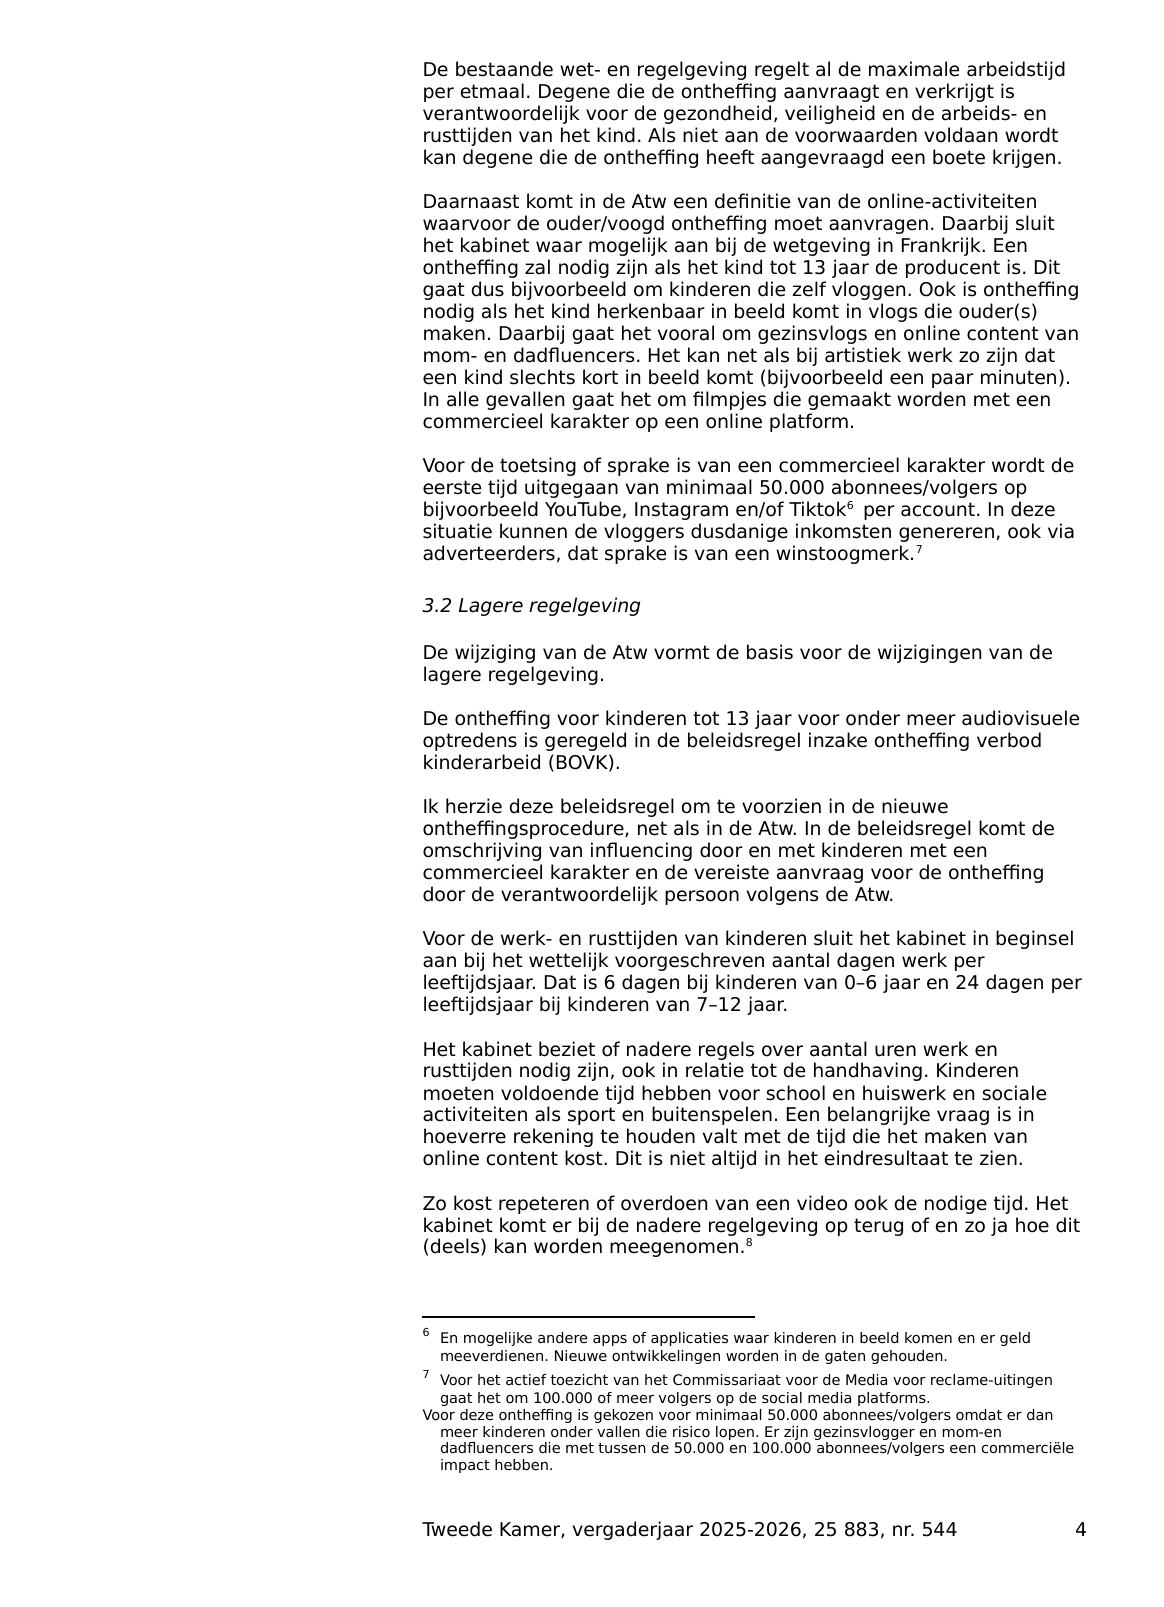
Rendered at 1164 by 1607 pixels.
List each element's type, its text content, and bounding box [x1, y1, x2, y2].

text De bestaande wet- en regelgeving regelt al de maximale arbeidstijd per etmaal. Degene die de ontheffing aanvraagt en verkrijgt is verantwoordelijk voor de gezondheid, veiligheid en de arbeids- en rusttijden van het kind. Als niet aan de voorwaarden voldaan wordt kan degene die de ontheffing heeft aangevraagd een boete krijgen. [422, 59, 1087, 169]
text Voor de toetsing of sprake is van een commercieel karakter wordt de eerste tijd uitgegaan van minimaal 50.000 abonnees/volgers op bijvoorbeeld YouTube, Instagram en/of Tiktok per account. In deze situatie kunnen de vloggers dusdanige inkomsten genereren, ook via adverteerders, dat sprake is van een winstoogmerk. [422, 455, 1087, 565]
text De ontheffing voor kinderen tot 13 jaar voor onder meer audiovisuele optredens is geregeld in de beleidsregel inzake ontheffing verbod kinderarbeid (BOVK). [422, 708, 1087, 774]
text Voor de werk- en rusttijden van kinderen sluit het kabinet in beginsel aan bij het wettelijk voorgeschreven aantal dagen werk per leeftijdsjaar. Dat is 6 dagen bij kinderen van 0–6 jaar en 24 dagen per leeftijdsjaar bij kinderen van 7–12 jaar. [422, 928, 1087, 1016]
text Voor het actief toezicht van het Commissariaat voor de Media voor reclame-uitingen gaat het om 100.000 of meer volgers op de social media platforms. [422, 1368, 1087, 1407]
text Ik herzie deze beleidsregel om te voorzien in de nieuwe ontheffingsprocedure, net als in de Atw. In de beleidsregel komt de omschrijving van influencing door en met kinderen met een commercieel karakter en de vereiste aanvraag voor de ontheffing door de verantwoordelijk persoon volgens de Atw. [422, 796, 1087, 906]
text En mogelijke andere apps of applicaties waar kinderen in beeld komen en er geld meeverdienen. Nieuwe ontwikkelingen worden in de gaten gehouden. [422, 1326, 1087, 1365]
text Zo kost repeteren of overdoen van een video ook de nodige tijd. Het kabinet komt er bij de nadere regelgeving op terug of en zo ja hoe dit (deels) kan worden meegenomen. [422, 1192, 1087, 1258]
text Voor deze ontheffing is gekozen voor minimaal 50.000 abonnees/volgers omdat er dan meer kinderen onder vallen die risico lopen. Er zijn gezinsvlogger en mom-en dadfluencers die met tussen de 50.000 en 100.000 abonnees/volgers een commerciële impact hebben. [422, 1407, 1087, 1474]
text De wijziging van de Atw vormt de basis voor de wijzigingen van de lagere regelgeving. [422, 642, 1087, 686]
subtitle 3.2 Lagere regelgeving [422, 595, 1087, 617]
text Het kabinet beziet of nadere regels over aantal uren werk en rusttijden nodig zijn, ook in relatie tot de handhaving. Kinderen moeten voldoende tijd hebben voor school en huiswerk en sociale activiteiten als sport en buitenspelen. Een belangrijke vraag is in hoeverre rekening te houden valt met de tijd die het maken van online content kost. Dit is niet altijd in het eindresultaat te zien. [422, 1038, 1087, 1170]
text Daarnaast komt in de Atw een definitie van de online-activiteiten waarvoor de ouder/voogd ontheffing moet aanvragen. Daarbij sluit het kabinet waar mogelijk aan bij de wetgeving in Frankrijk. Een ontheffing zal nodig zijn als het kind tot 13 jaar de producent is. Dit gaat dus bijvoorbeeld om kinderen die zelf vloggen. Ook is ontheffing nodig als het kind herkenbaar in beeld komt in vlogs die ouder(s) maken. Daarbij gaat het vooral om gezinsvlogs en online content van mom- en dadfluencers. Het kan net als bij artistiek werk zo zijn dat een kind slechts kort in beeld komt (bijvoorbeeld een paar minuten). In alle gevallen gaat het om filmpjes die gemaakt worden met een commercieel karakter op een online platform. [422, 191, 1087, 433]
